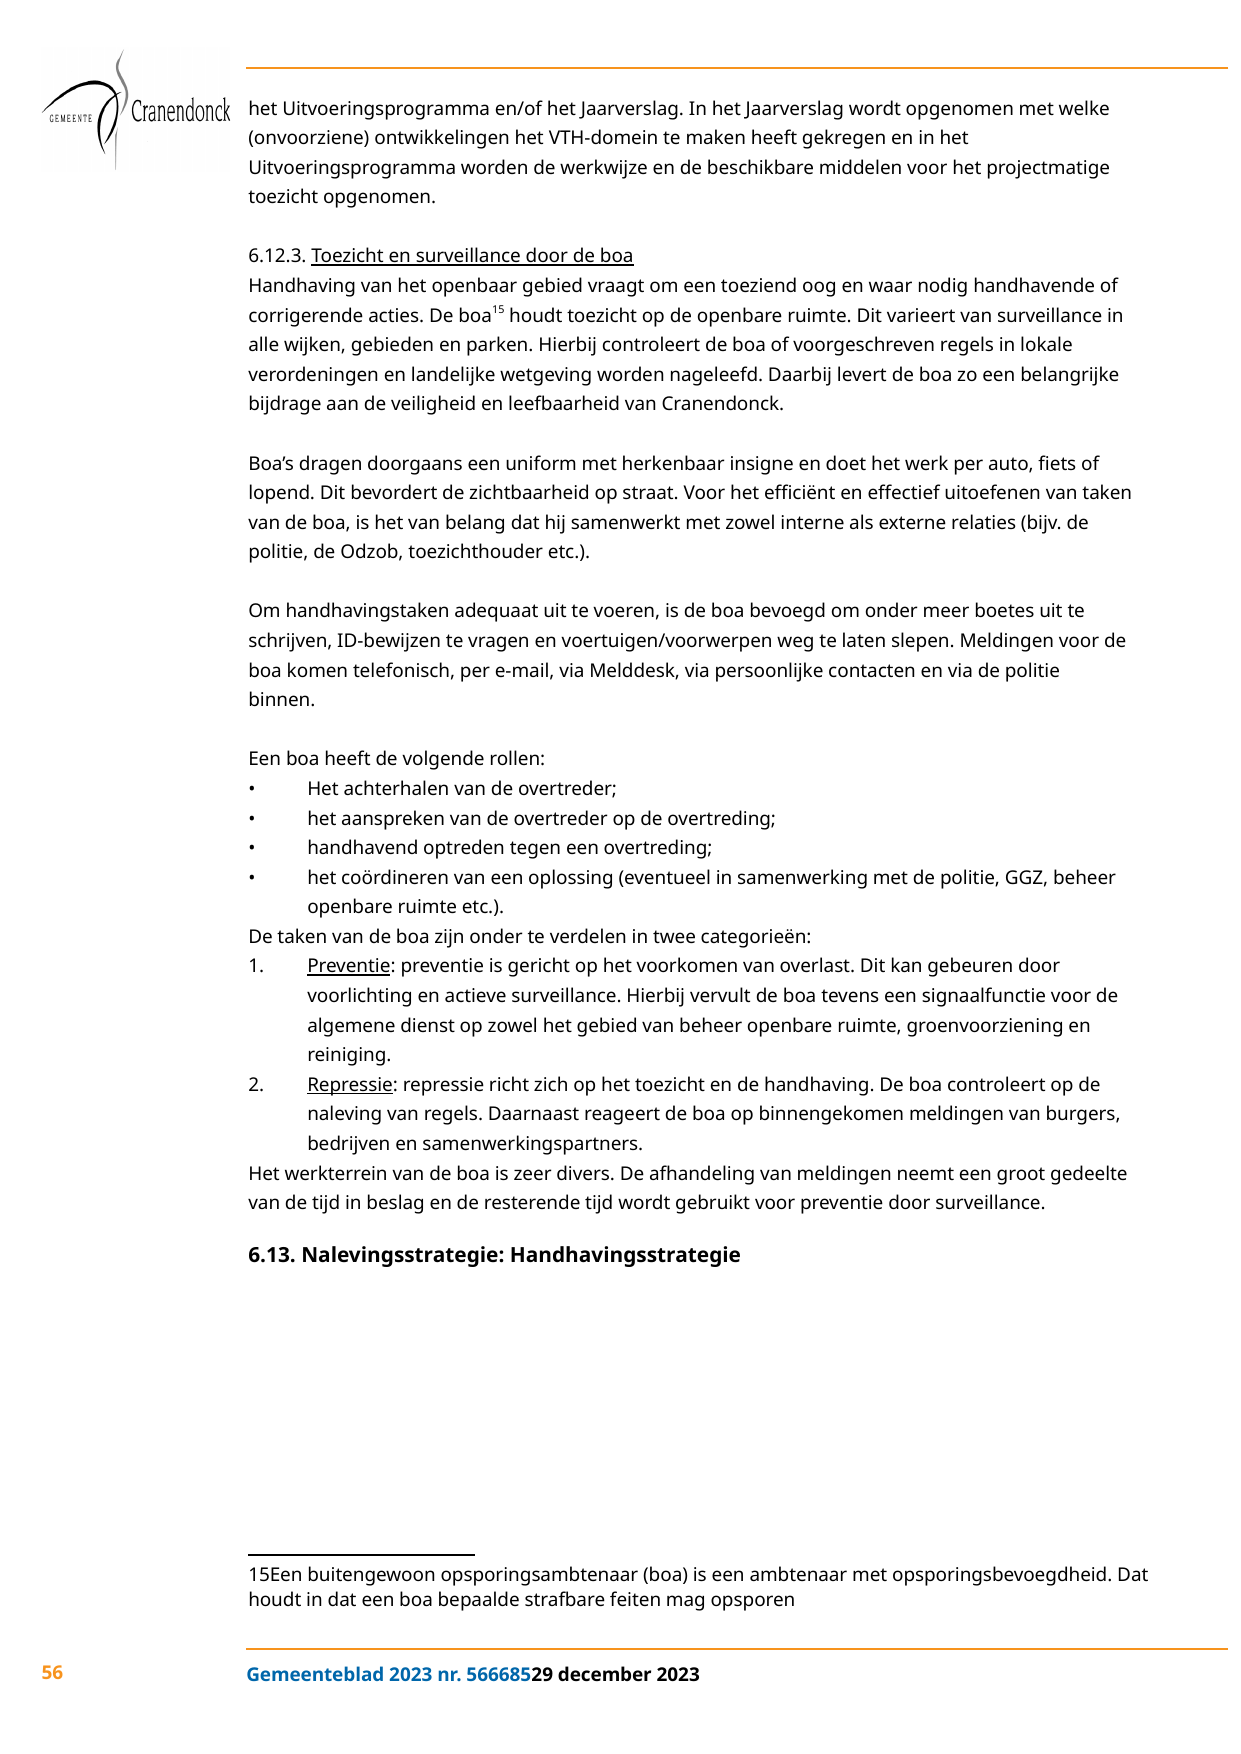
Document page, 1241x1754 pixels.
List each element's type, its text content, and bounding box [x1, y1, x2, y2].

picture [41, 47, 231, 172]
text Om handhavingstaken adequaat uit te voeren, is de boa bevoegd om onder meer boetes uit te schrijven, ID-bewijzen te vragen en voertuigen/voorwerpen weg te laten slepen. Meldingen voor de boa komen telefonisch, per e-mail, via Melddesk, via persoonlijke contacten en via de politie [248, 598, 1152, 683]
list het coördineren van een oplossing (eventueel in samenwerking met de politie, GGZ, beheer openbare ruimte etc.). [248, 864, 1152, 919]
text 6.12.3. Toezicht en surveillance door de boa [248, 243, 1152, 268]
text binnen. [248, 686, 1152, 712]
list handhavend optreden tegen een overtreding; [248, 834, 1152, 860]
text 6.13. Nalevingsstrategie: Handhavingsstrategie [248, 1240, 1152, 1268]
text Boa’s dragen doorgaans een uniform met herkenbaar insigne en doet het werk per auto, fiets of lopend. Dit bevordert de zichtbaarheid op straat. Voor het efficiënt en effectief uitoefenen van taken van de boa, is het van belang dat hij samenwerkt met zowel interne als externe relaties (bijv. de politie, de Odzob, toezichthouder etc.). [248, 450, 1152, 564]
list Preventie: preventie is gericht op het voorkomen van overlast. Dit kan gebeuren door voorlichting en actieve surveillance. Hierbij vervult de boa tevens een signaalfunctie voor de algemene dienst op zowel het gebied van beheer openbare ruimte, groenvoorziening en reiniging. [248, 953, 1152, 1067]
text De taken van de boa zijn onder te verdelen in twee categorieën: [248, 923, 1152, 949]
list Repressie: repressie richt zich op het toezicht en de handhaving. De boa controleert op de naleving van regels. Daarnaast reageert de boa op binnengekomen meldingen van burgers, bedrijven en samenwerkingspartners. [248, 1071, 1152, 1156]
text Een buitengewoon opsporingsambtenaar (boa) is een ambtenaar met opsporingsbevoegdheid. Dat houdt in dat een boa bepaalde strafbare feiten mag opsporen [248, 1561, 1152, 1612]
text Een boa heeft de volgende rollen: [248, 746, 1152, 771]
text het Uitvoeringsprogramma en/of het Jaarverslag. In het Jaarverslag wordt opgenomen met welke (onvoorziene) ontwikkelingen het VTH-domein te maken heeft gekregen en in het Uitvoeringsprogramma worden de werkwijze en de beschikbare middelen voor het projectmatige toezicht opgenomen. [248, 95, 1152, 209]
list Het achterhalen van de overtreder; [248, 775, 1152, 801]
text Het werkterrein van de boa is zeer divers. De afhandeling van meldingen neemt een groot gedeelte van de tijd in beslag en de resterende tijd wordt gebruikt voor preventie door surveillance. [248, 1160, 1152, 1215]
text Handhaving van het openbaar gebied vraagt om een toeziend oog en waar nodig handhavende of corrigerende acties. De boa houdt toezicht op de openbare ruimte. Dit varieert van surveillance in alle wijken, gebieden en parken. Hierbij controleert de boa of voorgeschreven regels in lokale verordeningen en landelijke wetgeving worden nageleefd. Daarbij levert de boa zo een belangrijke bijdrage aan de veiligheid en leefbaarheid van Cranendonck. [248, 272, 1152, 416]
list het aanspreken van de overtreder op de overtreding; [248, 805, 1152, 831]
